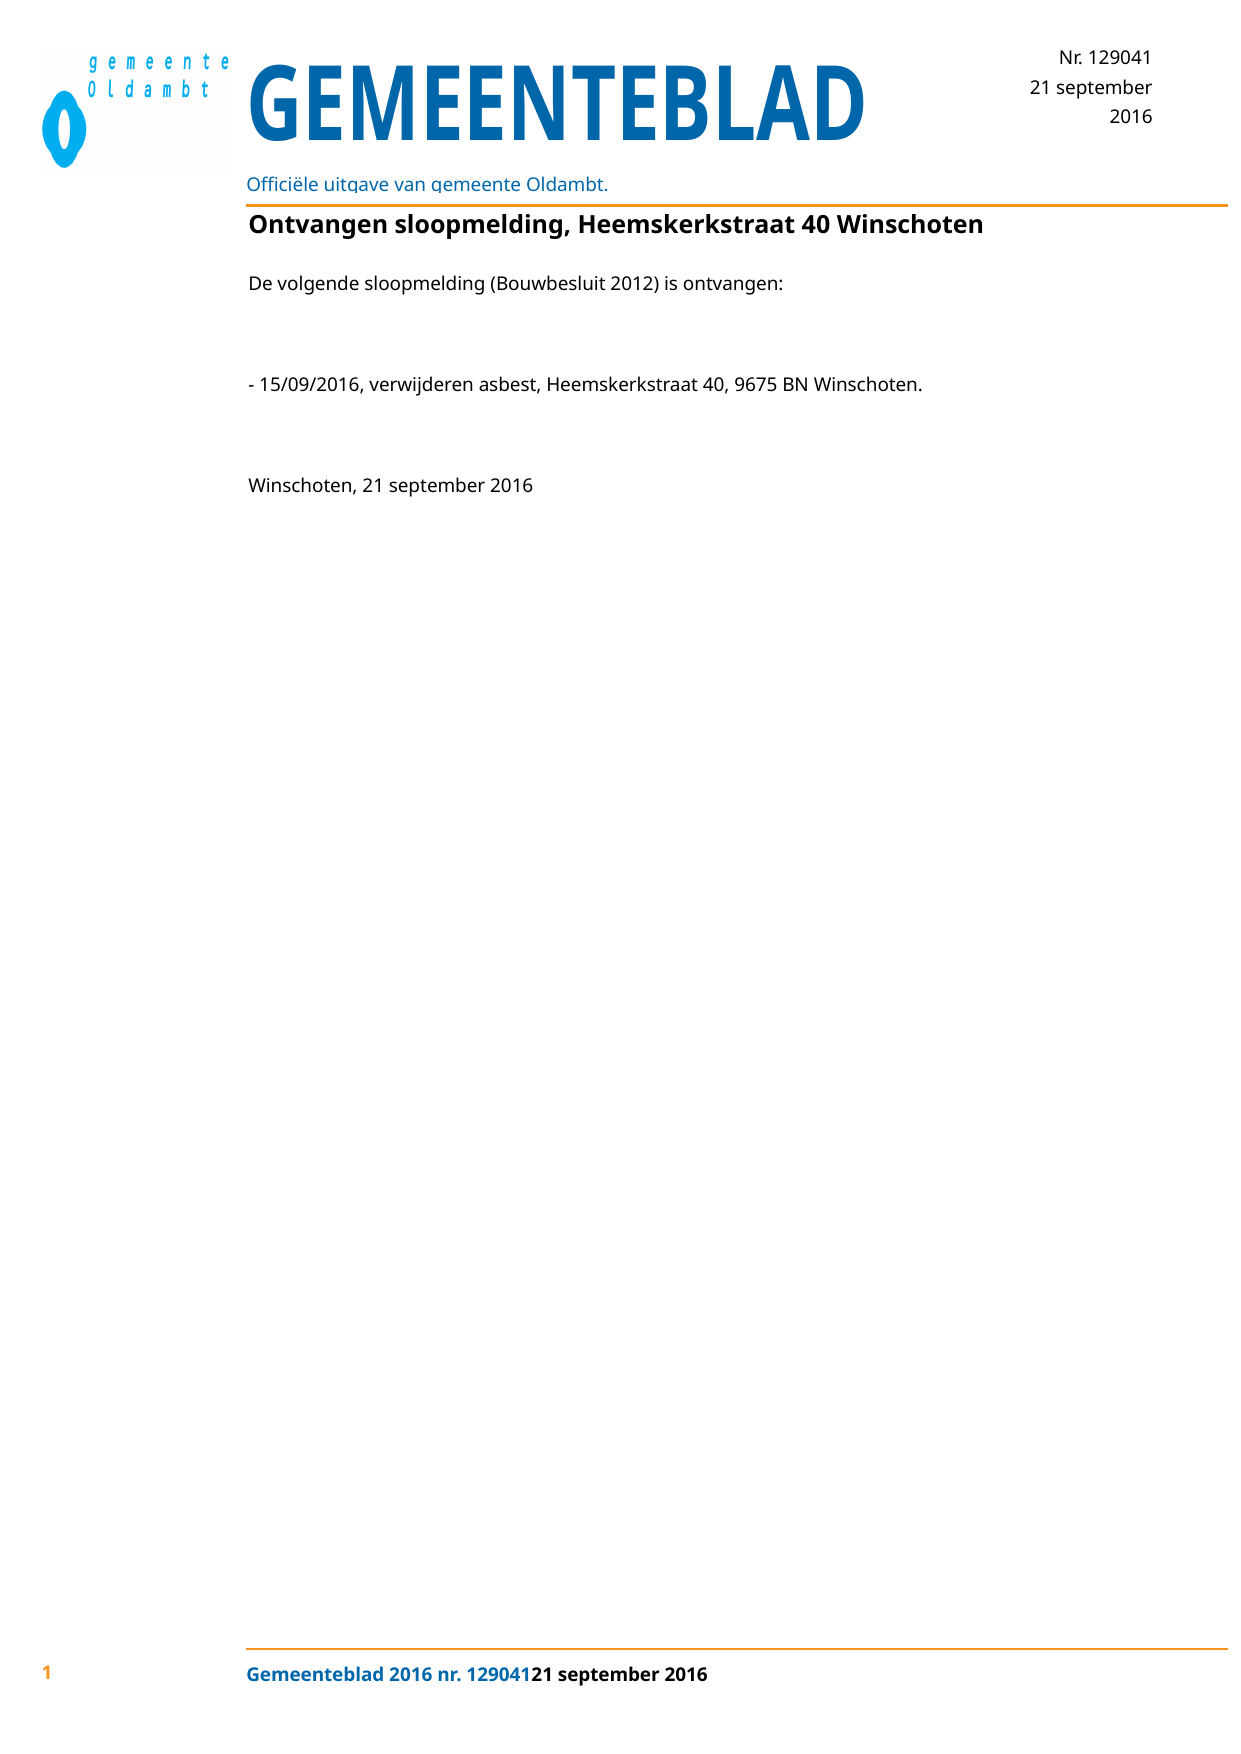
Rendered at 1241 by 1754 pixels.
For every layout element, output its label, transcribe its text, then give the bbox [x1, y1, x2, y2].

text Ontvangen sloopmelding, Heemskerkstraat 40 Winschoten [248, 207, 1152, 241]
text Winschoten, 21 september 2016 [248, 472, 1152, 498]
text - 15/09/2016, verwijderen asbest, Heemskerkstraat 40, 9675 BN Winschoten. [248, 371, 1152, 397]
text De volgende sloopmelding (Bouwbesluit 2012) is ontvangen: [248, 270, 1152, 296]
picture [41, 47, 231, 172]
